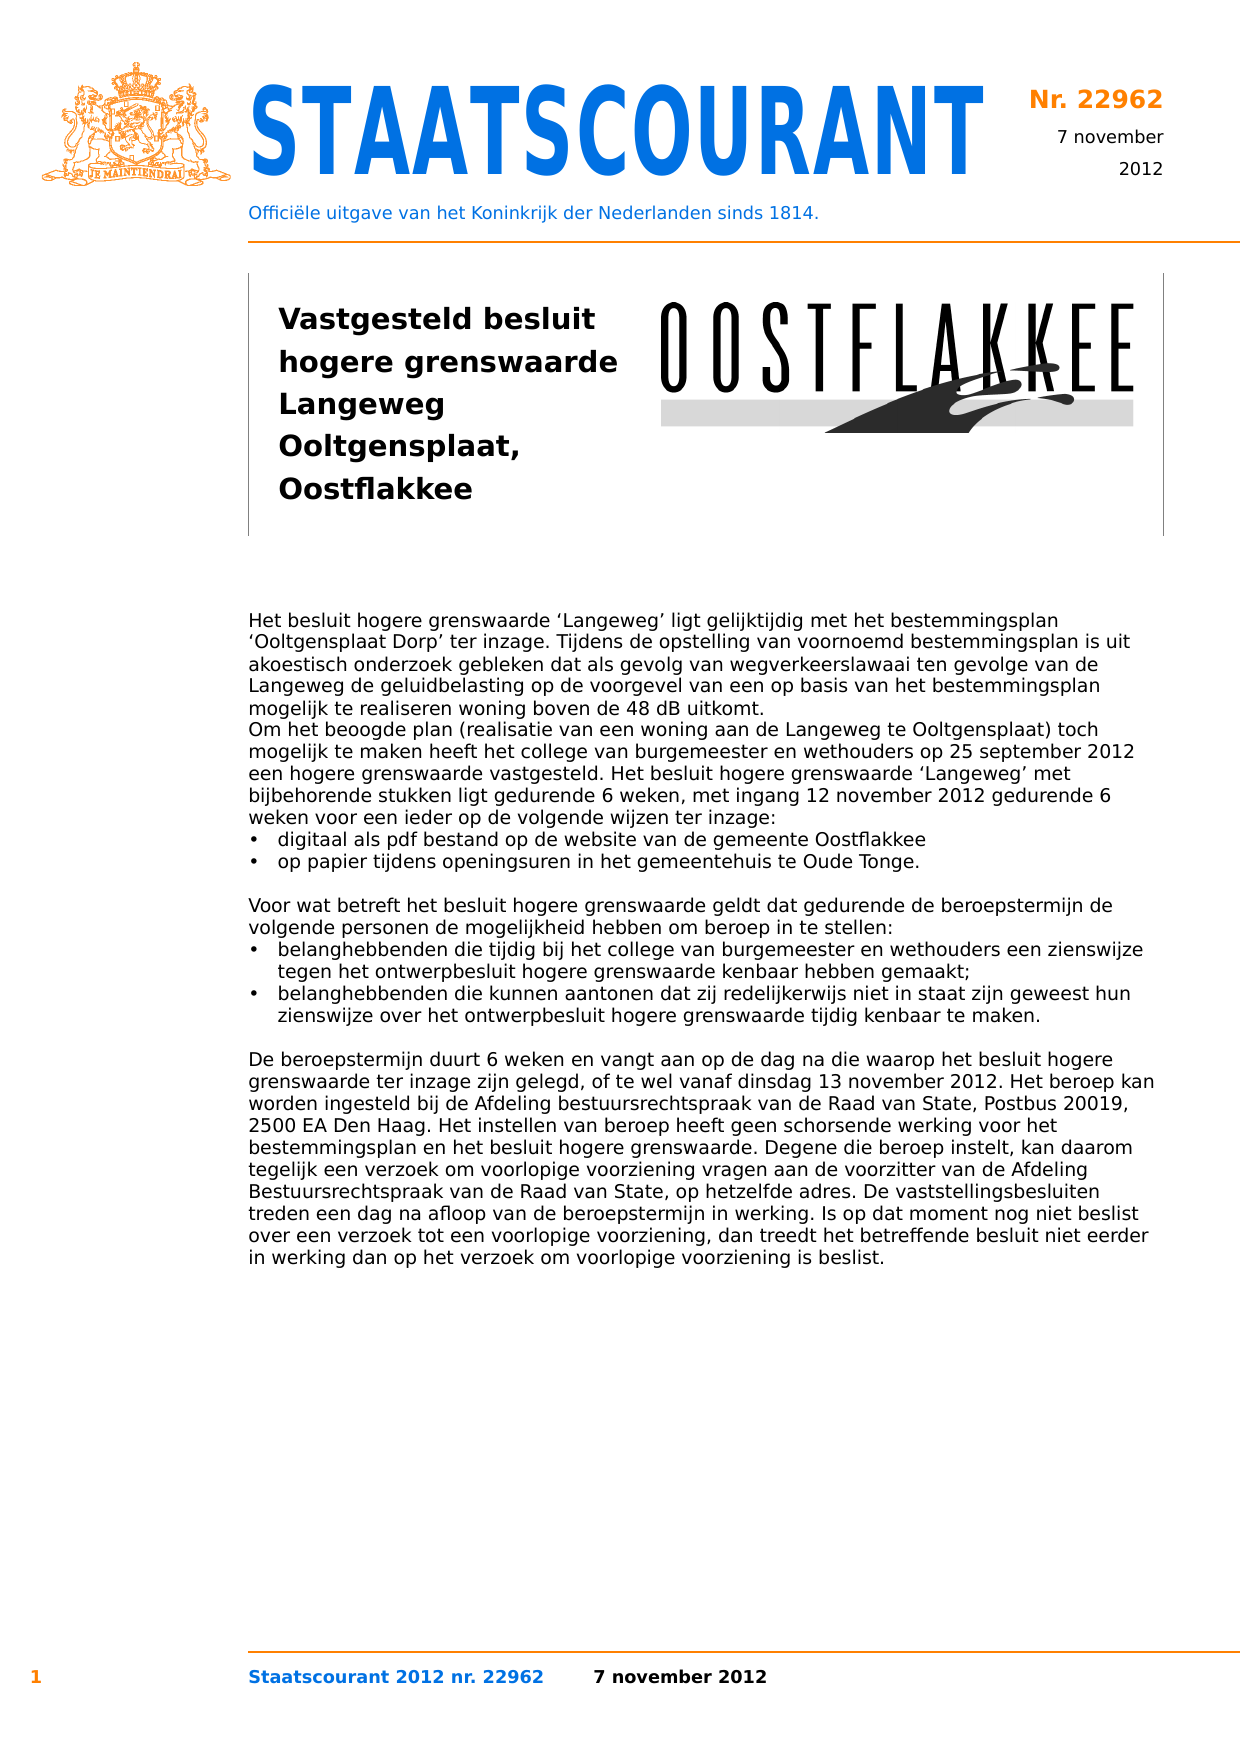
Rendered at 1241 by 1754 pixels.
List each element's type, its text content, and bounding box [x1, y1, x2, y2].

text • belanghebbenden die tijdig bij het college van burgemeester en wethouders een zienswijze tegen het ontwerpbesluit hogere grenswaarde kenbaar hebben gemaakt; [248, 939, 1163, 983]
table_cell Officiële uitgave van het Koninkrijk der Nederlanden sinds 1814. [248, 203, 1240, 241]
text • belanghebbenden die kunnen aantonen dat zij redelijkerwijs niet in staat zijn geweest hun zienswijze over het ontwerpbesluit hogere grenswaarde tijdig kenbaar te maken. [248, 983, 1163, 1027]
table_header STAATSCOURANT [248, 62, 998, 203]
table_header [25, 62, 248, 241]
text Om het beoogde plan (realisatie van een woning aan de Langeweg te Ooltgensplaat) toch mogelijk te maken heeft het college van burgemeester en wethouders op 25 september 2012 een hogere grenswaarde vastgesteld. Het besluit hogere grenswaarde ‘Langeweg’ met bijbehorende stukken ligt gedurende 6 weken, met ingang 12 november 2012 gedurende 6 weken voor een ieder op de volgende wijzen ter inzage: [248, 719, 1163, 829]
text • digitaal als pdf bestand op de website van de gemeente Oostflakkee [248, 829, 1163, 851]
table_header Nr. 22962 [998, 62, 1240, 121]
text De beroepstermijn duurt 6 weken en vangt aan op de dag na die waarop het besluit hogere grenswaarde ter inzage zijn gelegd, of te wel vanaf dinsdag 13 november 2012. Het beroep kan worden ingesteld bij de Afdeling bestuursrechtspraak van de Raad van State, Postbus 20019, 2500 EA Den Haag. Het instellen van beroep heeft geen schorsende werking voor het bestemmingsplan en het besluit hogere grenswaarde. Degene die beroep instelt, kan daarom tegelijk een verzoek om voorlopige voorziening vragen aan de voorzitter van de Afdeling Bestuursrechtspraak van de Raad van State, op hetzelfde adres. De vaststellingsbesluiten treden een dag na afloop van de beroepstermijn in werking. Is op dat moment nog niet beslist over een verzoek tot een voorlopige voorziening, dan treedt het betreffende besluit niet eerder in werking dan op het verzoek om voorlopige voorziening is beslist. [248, 1049, 1163, 1269]
text Het besluit hogere grenswaarde ‘Langeweg’ ligt gelijktijdig met het bestemmingsplan ‘Ooltgensplaat Dorp’ ter inzage. Tijdens de opstelling van voornoemd bestemmingsplan is uit akoestisch onderzoek gebleken dat als gevolg van wegverkeerslawaai ten gevolge van de Langeweg de geluidbelasting op de voorgevel van een op basis van het bestemmingsplan mogelijk te realiseren woning boven de 48 dB uitkomt. [248, 609, 1163, 719]
text • op papier tijdens openingsuren in het gemeentehuis te Oude Tonge. [248, 851, 1163, 873]
picture [661, 302, 1134, 433]
text Voor wat betreft het besluit hogere grenswaarde geldt dat gedurende de beroepstermijn de volgende personen de mogelijkheid hebben om beroep in te stellen: [248, 895, 1163, 939]
subtitle Vastgesteld besluit hogere grenswaarde Langeweg Ooltgensplaat, Oostflakkee [249, 273, 1163, 536]
picture [41, 62, 231, 186]
table_cell 2012 [998, 153, 1240, 203]
table_cell 7 november [998, 121, 1240, 153]
